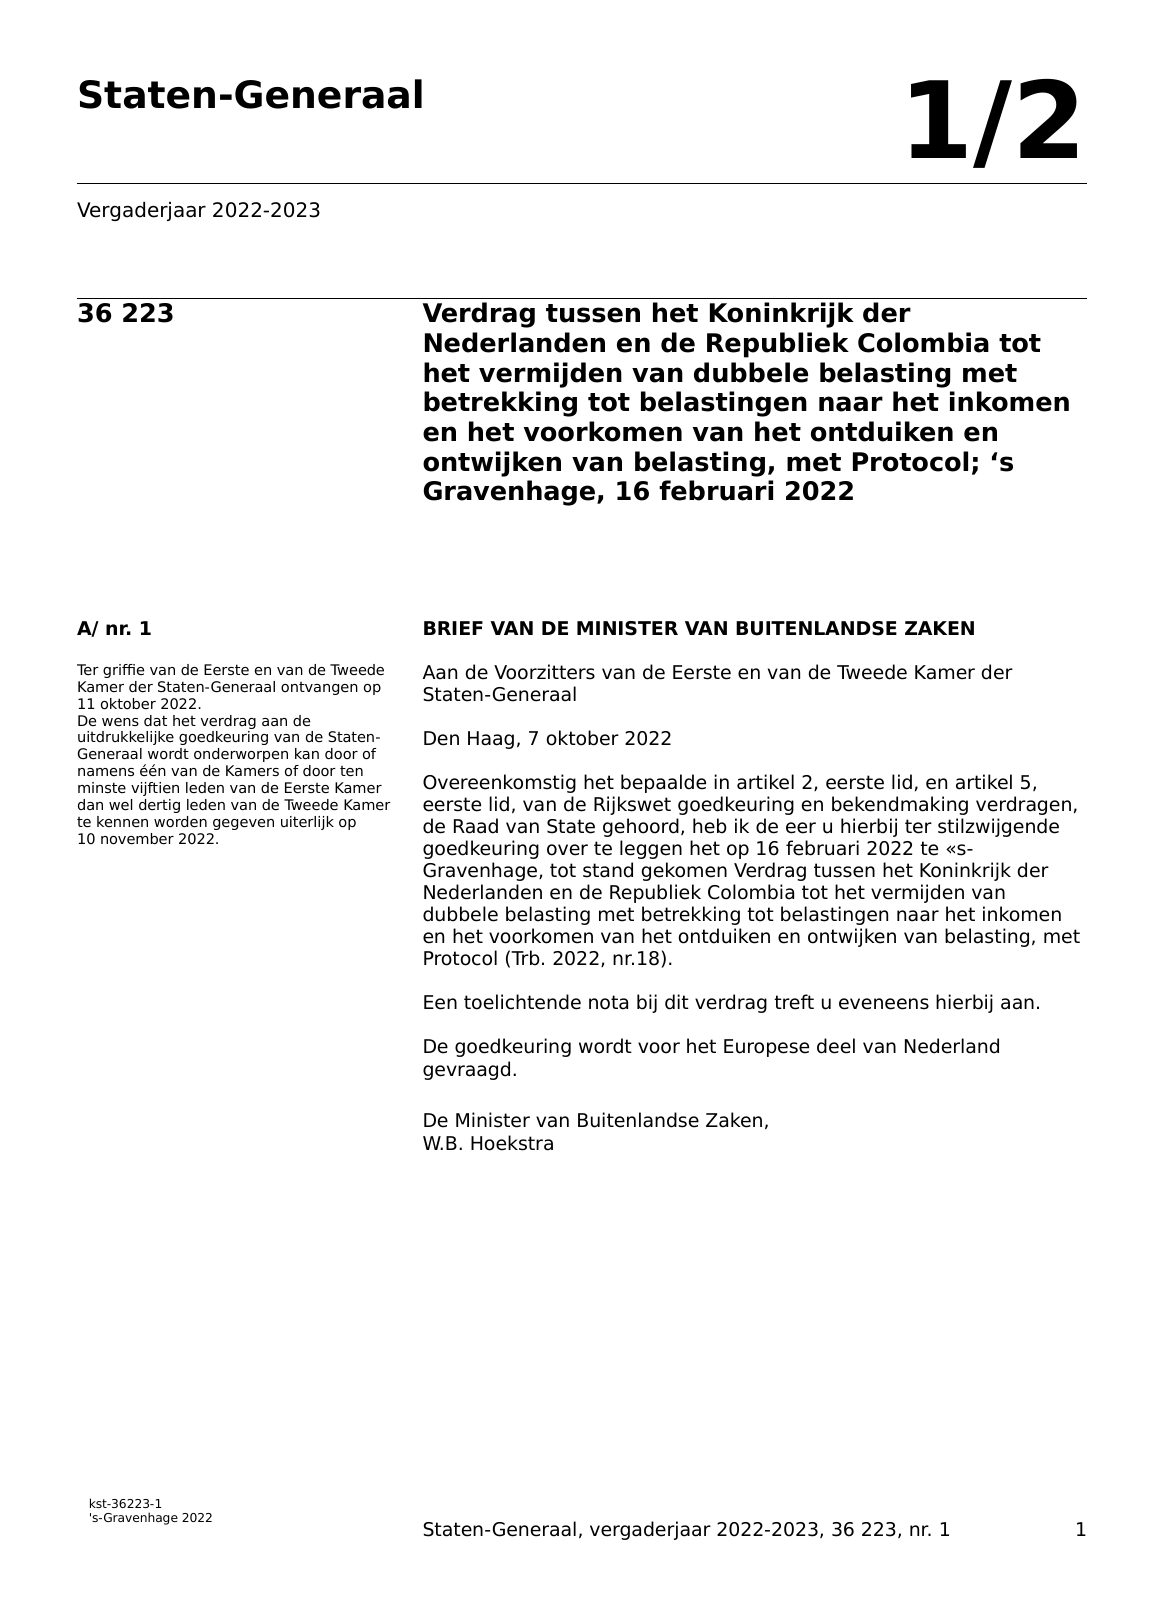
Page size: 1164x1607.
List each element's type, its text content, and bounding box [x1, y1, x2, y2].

text De goedkeuring wordt voor het Europese deel van Nederland gevraagd. [422, 1036, 1087, 1080]
text Ter griffie van de Eerste en van de Tweede Kamer der Staten-Generaal ontvangen op 11 oktober 2022. [77, 662, 399, 713]
text Den Haag, 7 oktober 2022 [422, 728, 1087, 750]
text kst-36223-1 [88, 1497, 323, 1511]
text Een toelichtende nota bij dit verdrag treft u eveneens hierbij aan. [422, 992, 1087, 1014]
text De Minister van Buitenlandse Zaken, W.B. Hoekstra [422, 1110, 1087, 1154]
text Overeenkomstig het bepaalde in artikel 2, eerste lid, en artikel 5, eerste lid, van de Rijkswet goedkeuring en bekendmaking verdragen, de Raad van State gehoord, heb ik de eer u hierbij ter stilzwijgende goedkeuring over te leggen het op 16 februari 2022 te «s-Gravenhage, tot stand gekomen Verdrag tussen het Koninkrijk der Nederlanden en de Republiek Colombia tot het vermijden van dubbele belasting met betrekking tot belastingen naar het inkomen en het voorkomen van het ontduiken en ontwijken van belasting, met Protocol (Trb. 2022, nr.18). [422, 772, 1087, 970]
table_cell Vergaderjaar 2022-2023 [77, 184, 1087, 298]
subtitle 36 223 Verdrag tussen het Koninkrijk der Nederlanden en de Republiek Colombia tot het vermijden van dubbele belasting met betrekking tot belastingen naar het inkomen en het voorkomen van het ontduiken en ontwijken van belasting, met Protocol; ‘s Gravenhage, 16 februari 2022 [77, 299, 1087, 507]
table_header 1/2 [886, 59, 1087, 183]
text Aan de Voorzitters van de Eerste en van de Tweede Kamer der Staten-Generaal [422, 662, 1087, 706]
text 's-Gravenhage 2022 [88, 1511, 323, 1525]
table_header Staten-Generaal [77, 59, 886, 183]
text De wens dat het verdrag aan de uitdrukkelijke goedkeuring van de Staten-Generaal wordt onderworpen kan door of namens één van de Kamers of door ten minste vijftien leden van de Eerste Kamer dan wel dertig leden van de Tweede Kamer te kennen worden gegeven uiterlijk op 10 november 2022. [77, 713, 399, 848]
subtitle A/ nr. 1 BRIEF VAN DE MINISTER VAN BUITENLANDSE ZAKEN [77, 618, 1087, 640]
